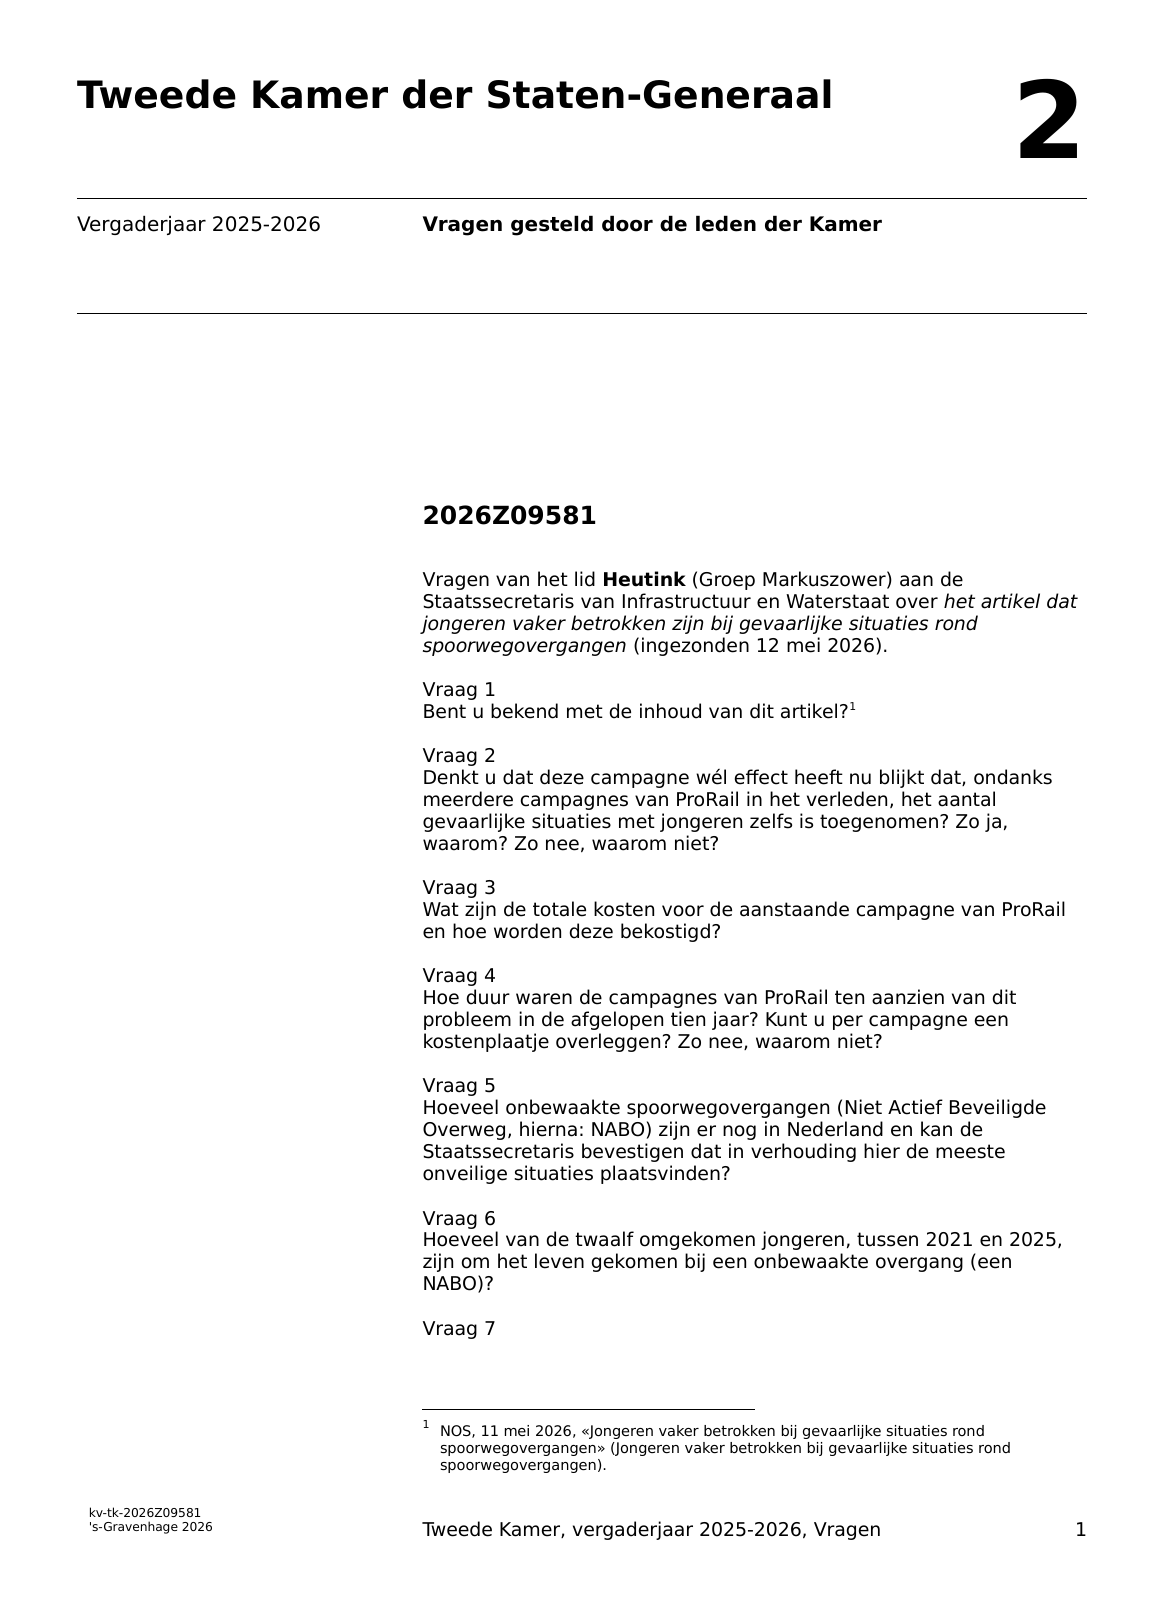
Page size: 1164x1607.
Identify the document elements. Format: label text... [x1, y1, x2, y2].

text Vraag 6 [422, 1207, 1087, 1229]
text Hoe duur waren de campagnes van ProRail ten aanzien van dit probleem in de afgelopen tien jaar? Kunt u per campagne een kostenplaatje overleggen? Zo nee, waarom niet? [422, 987, 1087, 1053]
text Hoeveel van de twaalf omgekomen jongeren, tussen 2021 en 2025, zijn om het leven gekomen bij een onbewaakte overgang (een NABO)? [422, 1229, 1087, 1295]
text Bent u bekend met de inhoud van dit artikel? [422, 701, 1087, 723]
table_header Tweede Kamer der Staten-Generaal [77, 59, 886, 198]
text Vraag 7 [422, 1317, 1087, 1339]
text NOS, 11 mei 2026, «Jongeren vaker betrokken bij gevaarlijke situaties rond spoorwegovergangen» (Jongeren vaker betrokken bij gevaarlijke situaties rond spoorwegovergangen). [422, 1418, 1087, 1474]
table_header 2 [886, 59, 1087, 198]
text Vraag 2 [422, 745, 1087, 767]
text Denkt u dat deze campagne wél effect heeft nu blijkt dat, ondanks meerdere campagnes van ProRail in het verleden, het aantal gevaarlijke situaties met jongeren zelfs is toegenomen? Zo ja, waarom? Zo nee, waarom niet? [422, 767, 1087, 855]
table_cell Vragen gesteld door de leden der Kamer [422, 199, 1087, 313]
text Vraag 5 [422, 1075, 1087, 1097]
text Vraag 1 [422, 679, 1087, 701]
table_cell Vergaderjaar 2025-2026 [77, 199, 422, 313]
text Vragen van het lid Heutink (Groep Markuszower) aan de Staatssecretaris van Infrastructuur en Waterstaat over het artikel dat jongeren vaker betrokken zijn bij gevaarlijke situaties rond spoorwegovergangen (ingezonden 12 mei 2026). [422, 569, 1087, 657]
text Vraag 4 [422, 965, 1087, 987]
text Hoeveel onbewaakte spoorwegovergangen (Niet Actief Beveiligde Overweg, hierna: NABO) zijn er nog in Nederland en kan de Staatssecretaris bevestigen dat in verhouding hier de meeste onveilige situaties plaatsvinden? [422, 1097, 1087, 1185]
text 2026Z09581 [422, 501, 1087, 531]
text Wat zijn de totale kosten voor de aanstaande campagne van ProRail en hoe worden deze bekostigd? [422, 899, 1087, 943]
text kv-tk-2026Z09581 [88, 1506, 323, 1520]
text 's-Gravenhage 2026 [88, 1520, 323, 1534]
text Vraag 3 [422, 877, 1087, 899]
